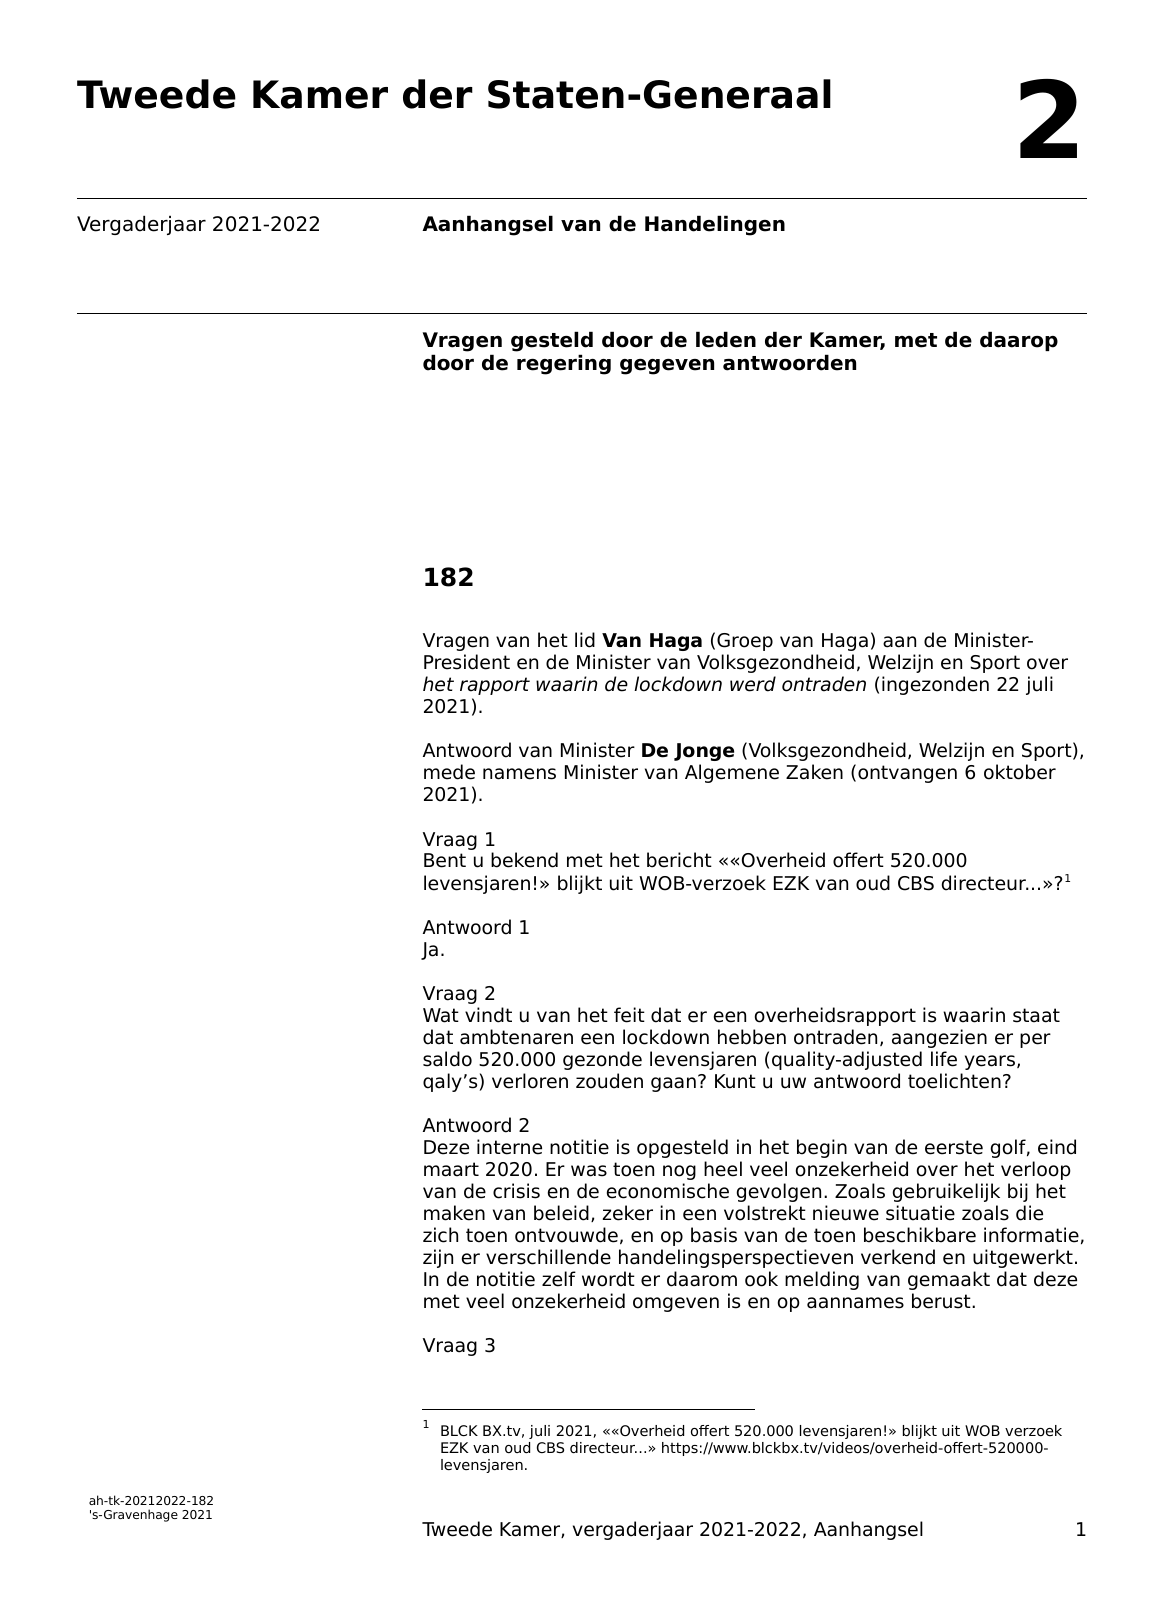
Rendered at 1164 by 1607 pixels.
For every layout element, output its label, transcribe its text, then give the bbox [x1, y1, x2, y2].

table_cell Vergaderjaar 2021-2022 [77, 199, 422, 313]
text Vraag 1 [422, 828, 1087, 850]
text BLCK BX.tv, juli 2021, ««Overheid offert 520.000 levensjaren!» blijkt uit WOB verzoek EZK van oud CBS directeur...» https://www.blckbx.tv/videos/overheid-offert-520000-levensjaren. [422, 1418, 1087, 1474]
table_header Tweede Kamer der Staten-Generaal [77, 59, 886, 198]
text Vraag 3 [422, 1335, 1087, 1357]
text Antwoord van Minister De Jonge (Volksgezondheid, Welzijn en Sport), mede namens Minister van Algemene Zaken (ontvangen 6 oktober 2021). [422, 740, 1087, 806]
text Deze interne notitie is opgesteld in het begin van de eerste golf, eind maart 2020. Er was toen nog heel veel onzekerheid over het verloop van de crisis en de economische gevolgen. Zoals gebruikelijk bij het maken van beleid, zeker in een volstrekt nieuwe situatie zoals die zich toen ontvouwde, en op basis van de toen beschikbare informatie, zijn er verschillende handelingsperspectieven verkend en uitgewerkt. In de notitie zelf wordt er daarom ook melding van gemaakt dat deze met veel onzekerheid omgeven is en op aannames berust. [422, 1137, 1087, 1313]
text 's-Gravenhage 2021 [88, 1508, 323, 1522]
text Ja. [422, 938, 1087, 961]
text 182 [422, 563, 1087, 592]
text Vraag 2 [422, 983, 1087, 1005]
text Vragen van het lid Van Haga (Groep van Haga) aan de Minister-President en de Minister van Volksgezondheid, Welzijn en Sport over het rapport waarin de lockdown werd ontraden (ingezonden 22 juli 2021). [422, 630, 1087, 718]
table_cell [77, 314, 422, 375]
text Wat vindt u van het feit dat er een overheidsrapport is waarin staat dat ambtenaren een lockdown hebben ontraden, aangezien er per saldo 520.000 gezonde levensjaren (quality-adjusted life years, qaly’s) verloren zouden gaan? Kunt u uw antwoord toelichten? [422, 1005, 1087, 1093]
table_header 2 [886, 59, 1087, 198]
text ah-tk-20212022-182 [88, 1494, 323, 1508]
text Bent u bekend met het bericht ««Overheid offert 520.000 levensjaren!» blijkt uit WOB-verzoek EZK van oud CBS directeur...»? [422, 850, 1087, 894]
text Antwoord 1 [422, 917, 1087, 938]
table_cell Vragen gesteld door de leden der Kamer, met de daarop door de regering gegeven antwoorden [422, 314, 1087, 375]
text Antwoord 2 [422, 1115, 1087, 1137]
table_cell Aanhangsel van de Handelingen [422, 199, 1087, 313]
